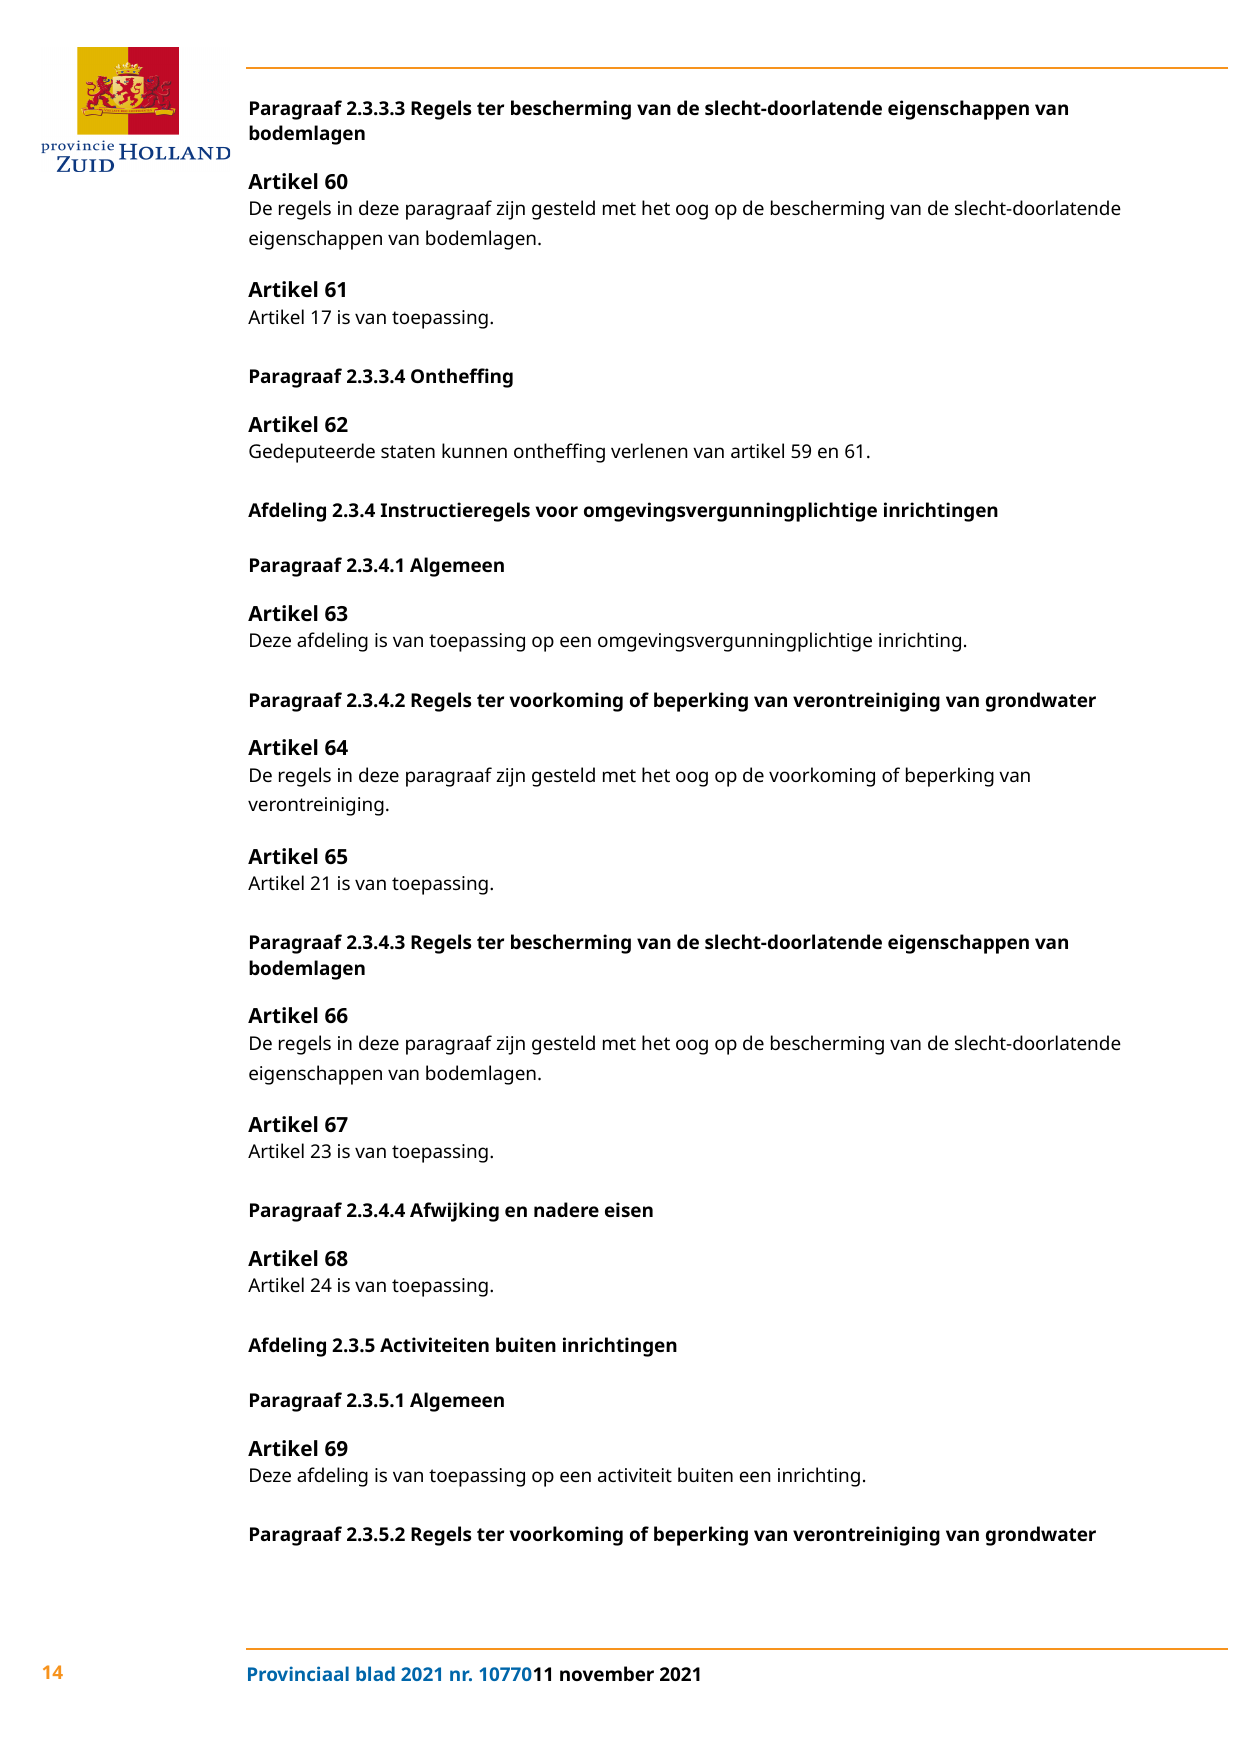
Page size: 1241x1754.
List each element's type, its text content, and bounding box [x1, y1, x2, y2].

text Artikel 63 [248, 599, 1152, 628]
text Artikel 64 [248, 733, 1152, 762]
text Paragraaf 2.3.4.3 Regels ter bescherming van de slecht-doorlatende eigenschappen van bodemlagen [248, 929, 1152, 981]
text De regels in deze paragraaf zijn gesteld met het oog op de bescherming van de slecht-doorlatende eigenschappen van bodemlagen. [248, 196, 1152, 251]
text Paragraaf 2.3.4.4 Afwijking en nadere eisen [248, 1198, 1152, 1223]
text Artikel 65 [248, 842, 1152, 870]
picture [41, 47, 231, 172]
text Deze afdeling is van toepassing op een omgevingsvergunningplichtige inrichting. [248, 628, 1152, 653]
text Artikel 62 [248, 410, 1152, 438]
text Afdeling 2.3.4 Instructieregels voor omgevingsvergunningplichtige inrichtingen [248, 497, 1152, 523]
text Paragraaf 2.3.4.1 Algemeen [248, 553, 1152, 578]
text Paragraaf 2.3.3.4 Ontheffing [248, 363, 1152, 389]
text Afdeling 2.3.5 Activiteiten buiten inrichtingen [248, 1332, 1152, 1358]
text Artikel 61 [248, 276, 1152, 304]
text Gedeputeerde staten kunnen ontheffing verlenen van artikel 59 en 61. [248, 438, 1152, 464]
text De regels in deze paragraaf zijn gesteld met het oog op de bescherming van de slecht-doorlatende eigenschappen van bodemlagen. [248, 1030, 1152, 1085]
text Paragraaf 2.3.3.3 Regels ter bescherming van de slecht-doorlatende eigenschappen van bodemlagen [248, 95, 1152, 146]
text Deze afdeling is van toepassing op een activiteit buiten een inrichting. [248, 1462, 1152, 1488]
text Artikel 24 is van toepassing. [248, 1273, 1152, 1298]
text Artikel 21 is van toepassing. [248, 870, 1152, 896]
text Artikel 68 [248, 1244, 1152, 1273]
text Artikel 67 [248, 1110, 1152, 1138]
text Paragraaf 2.3.5.1 Algemeen [248, 1387, 1152, 1413]
text Paragraaf 2.3.4.2 Regels ter voorkoming of beperking van verontreiniging van grondwater [248, 687, 1152, 712]
text Artikel 66 [248, 1002, 1152, 1030]
text Artikel 17 is van toepassing. [248, 304, 1152, 330]
text Artikel 23 is van toepassing. [248, 1138, 1152, 1164]
text De regels in deze paragraaf zijn gesteld met het oog op de voorkoming of beperking van verontreiniging. [248, 762, 1152, 817]
text Paragraaf 2.3.5.2 Regels ter voorkoming of beperking van verontreiniging van grondwater [248, 1521, 1152, 1547]
text Artikel 69 [248, 1434, 1152, 1462]
text Artikel 60 [248, 167, 1152, 196]
